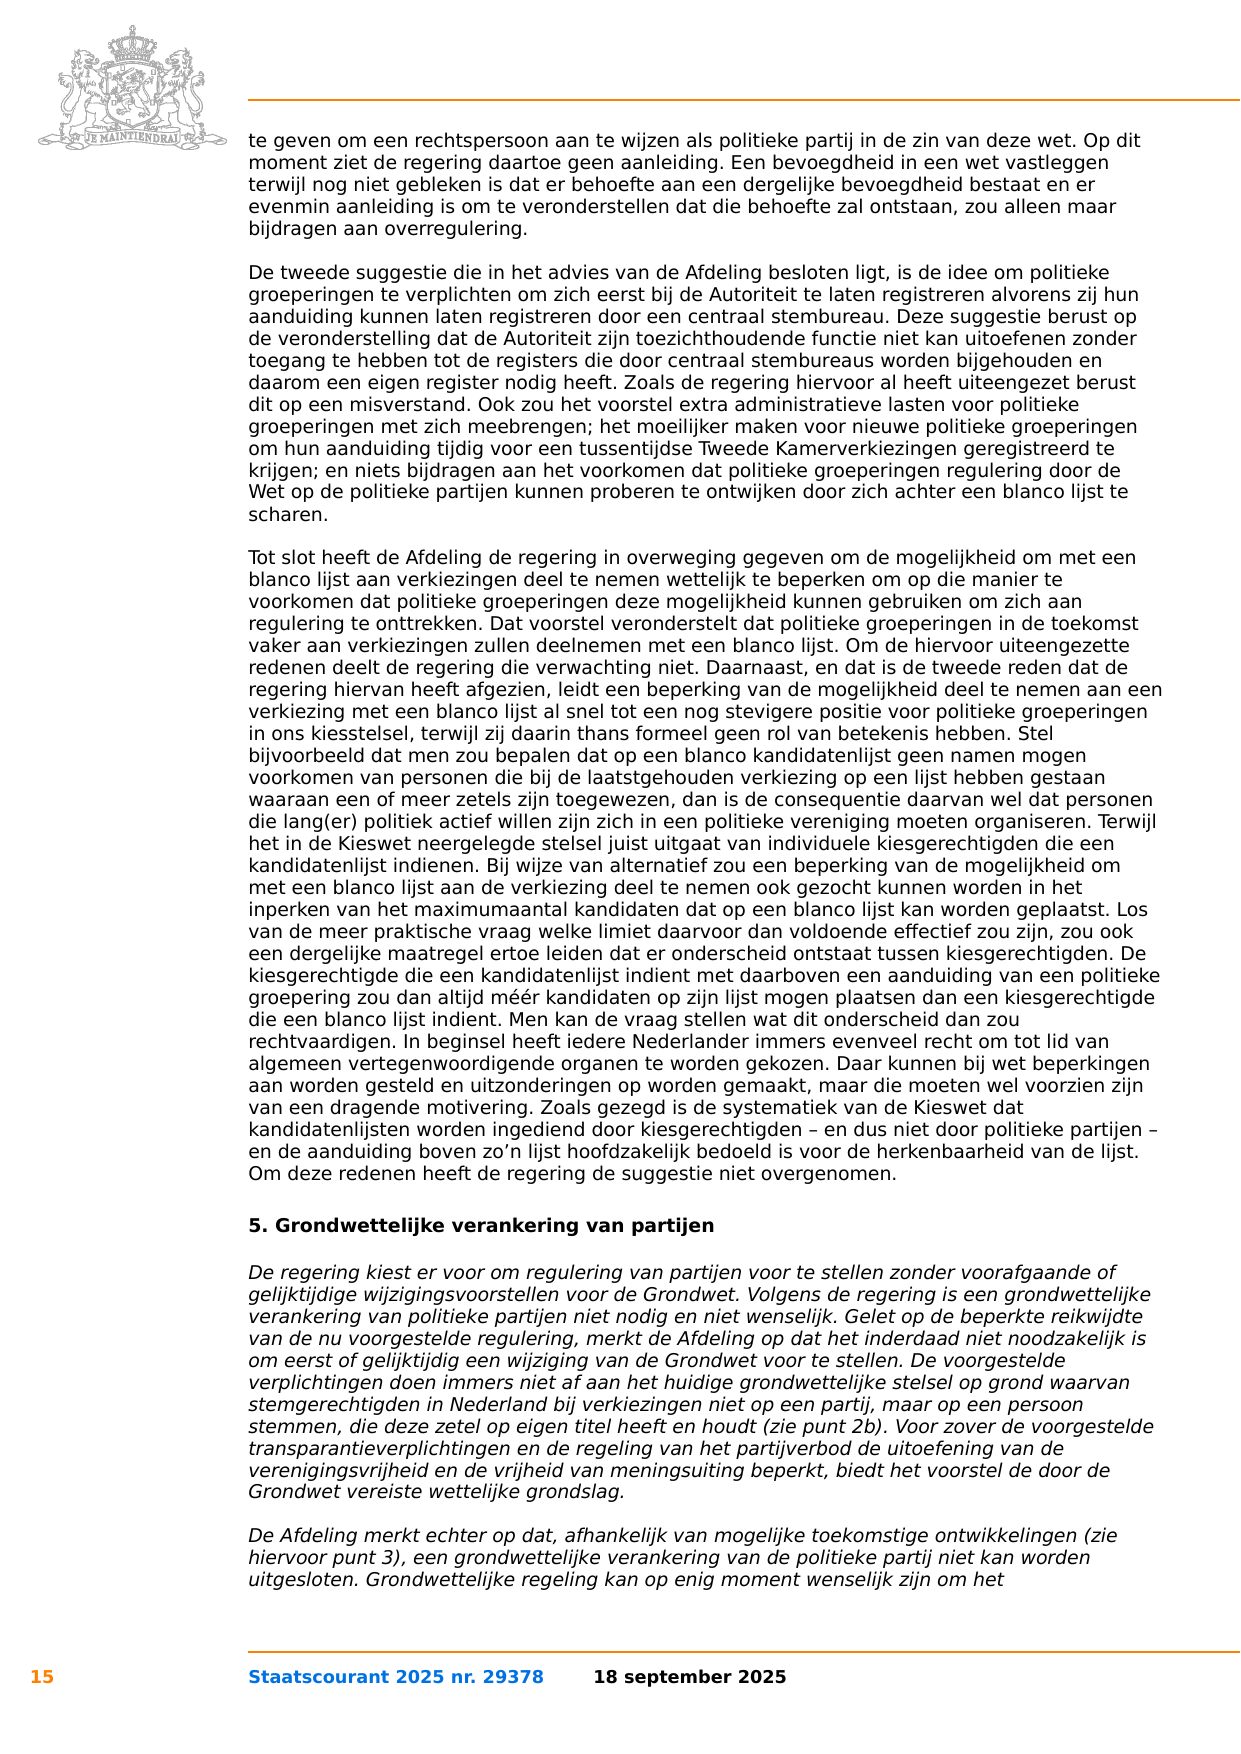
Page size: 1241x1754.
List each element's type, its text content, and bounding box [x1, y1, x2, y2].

text De Afdeling merkt echter op dat, afhankelijk van mogelijke toekomstige ontwikkelingen (zie hiervoor punt 3), een grondwettelijke verankering van de politieke partij niet kan worden uitgesloten. Grondwettelijke regeling kan op enig moment wenselijk zijn om het [248, 1525, 1163, 1591]
picture [38, 25, 227, 150]
text Tot slot heeft de Afdeling de regering in overweging gegeven om de mogelijkheid om met een blanco lijst aan verkiezingen deel te nemen wettelijk te beperken om op die manier te voorkomen dat politieke groeperingen deze mogelijkheid kunnen gebruiken om zich aan regulering te onttrekken. Dat voorstel veronderstelt dat politieke groeperingen in de toekomst vaker aan verkiezingen zullen deelnemen met een blanco lijst. Om de hiervoor uiteengezette redenen deelt de regering die verwachting niet. Daarnaast, en dat is de tweede reden dat de regering hiervan heeft afgezien, leidt een beperking van de mogelijkheid deel te nemen aan een verkiezing met een blanco lijst al snel tot een nog stevigere positie voor politieke groeperingen in ons kiesstelsel, terwijl zij daarin thans formeel geen rol van betekenis hebben. Stel bijvoorbeeld dat men zou bepalen dat op een blanco kandidatenlijst geen namen mogen voorkomen van personen die bij de laatstgehouden verkiezing op een lijst hebben gestaan waaraan een of meer zetels zijn toegewezen, dan is de consequentie daarvan wel dat personen die lang(er) politiek actief willen zijn zich in een politieke vereniging moeten organiseren. Terwijl het in de Kieswet neergelegde stelsel juist uitgaat van individuele kiesgerechtigden die een kandidatenlijst indienen. Bij wijze van alternatief zou een beperking van de mogelijkheid om met een blanco lijst aan de verkiezing deel te nemen ook gezocht kunnen worden in het inperken van het maximumaantal kandidaten dat op een blanco lijst kan worden geplaatst. Los van de meer praktische vraag welke limiet daarvoor dan voldoende effectief zou zijn, zou ook een dergelijke maatregel ertoe leiden dat er onderscheid ontstaat tussen kiesgerechtigden. De kiesgerechtigde die een kandidatenlijst indient met daarboven een aanduiding van een politieke groepering zou dan altijd méér kandidaten op zijn lijst mogen plaatsen dan een kiesgerechtigde die een blanco lijst indient. Men kan de vraag stellen wat dit onderscheid dan zou rechtvaardigen. In beginsel heeft iedere Nederlander immers evenveel recht om tot lid van algemeen vertegenwoordigende organen te worden gekozen. Daar kunnen bij wet beperkingen aan worden gesteld en uitzonderingen op worden gemaakt, maar die moeten wel voorzien zijn van een dragende motivering. Zoals gezegd is de systematiek van de Kieswet dat kandidatenlijsten worden ingediend door kiesgerechtigden – en dus niet door politieke partijen – en de aanduiding boven zo’n lijst hoofdzakelijk bedoeld is voor de herkenbaarheid van de lijst. Om deze redenen heeft de regering de suggestie niet overgenomen. [248, 547, 1163, 1185]
text De regering kiest er voor om regulering van partijen voor te stellen zonder voorafgaande of gelijktijdige wijzigingsvoorstellen voor de Grondwet. Volgens de regering is een grondwettelijke verankering van politieke partijen niet nodig en niet wenselijk. Gelet op de beperkte reikwijdte van de nu voorgestelde regulering, merkt de Afdeling op dat het inderdaad niet noodzakelijk is om eerst of gelijktijdig een wijziging van de Grondwet voor te stellen. De voorgestelde verplichtingen doen immers niet af aan het huidige grondwettelijke stelsel op grond waarvan stemgerechtigden in Nederland bij verkiezingen niet op een partij, maar op een persoon stemmen, die deze zetel op eigen titel heeft en houdt (zie punt 2b). Voor zover de voorgestelde transparantieverplichtingen en de regeling van het partijverbod de uitoefening van de verenigingsvrijheid en de vrijheid van meningsuiting beperkt, biedt het voorstel de door de Grondwet vereiste wettelijke grondslag. [248, 1262, 1163, 1503]
text De tweede suggestie die in het advies van de Afdeling besloten ligt, is de idee om politieke groeperingen te verplichten om zich eerst bij de Autoriteit te laten registreren alvorens zij hun aanduiding kunnen laten registreren door een centraal stembureau. Deze suggestie berust op de veronderstelling dat de Autoriteit zijn toezichthoudende functie niet kan uitoefenen zonder toegang te hebben tot de registers die door centraal stembureaus worden bijgehouden en daarom een eigen register nodig heeft. Zoals de regering hiervoor al heeft uiteengezet berust dit op een misverstand. Ook zou het voorstel extra administratieve lasten voor politieke groeperingen met zich meebrengen; het moeilijker maken voor nieuwe politieke groeperingen om hun aanduiding tijdig voor een tussentijdse Tweede Kamerverkiezingen geregistreerd te krijgen; en niets bijdragen aan het voorkomen dat politieke groeperingen regulering door de Wet op de politieke partijen kunnen proberen te ontwijken door zich achter een blanco lijst te scharen. [248, 262, 1163, 525]
text te geven om een rechtspersoon aan te wijzen als politieke partij in de zin van deze wet. Op dit moment ziet de regering daartoe geen aanleiding. Een bevoegdheid in een wet vastleggen terwijl nog niet gebleken is dat er behoefte aan een dergelijke bevoegdheid bestaat en er evenmin aanleiding is om te veronderstellen dat die behoefte zal ontstaan, zou alleen maar bijdragen aan overregulering. [248, 130, 1163, 240]
subtitle 5. Grondwettelijke verankering van partijen [248, 1215, 1163, 1237]
